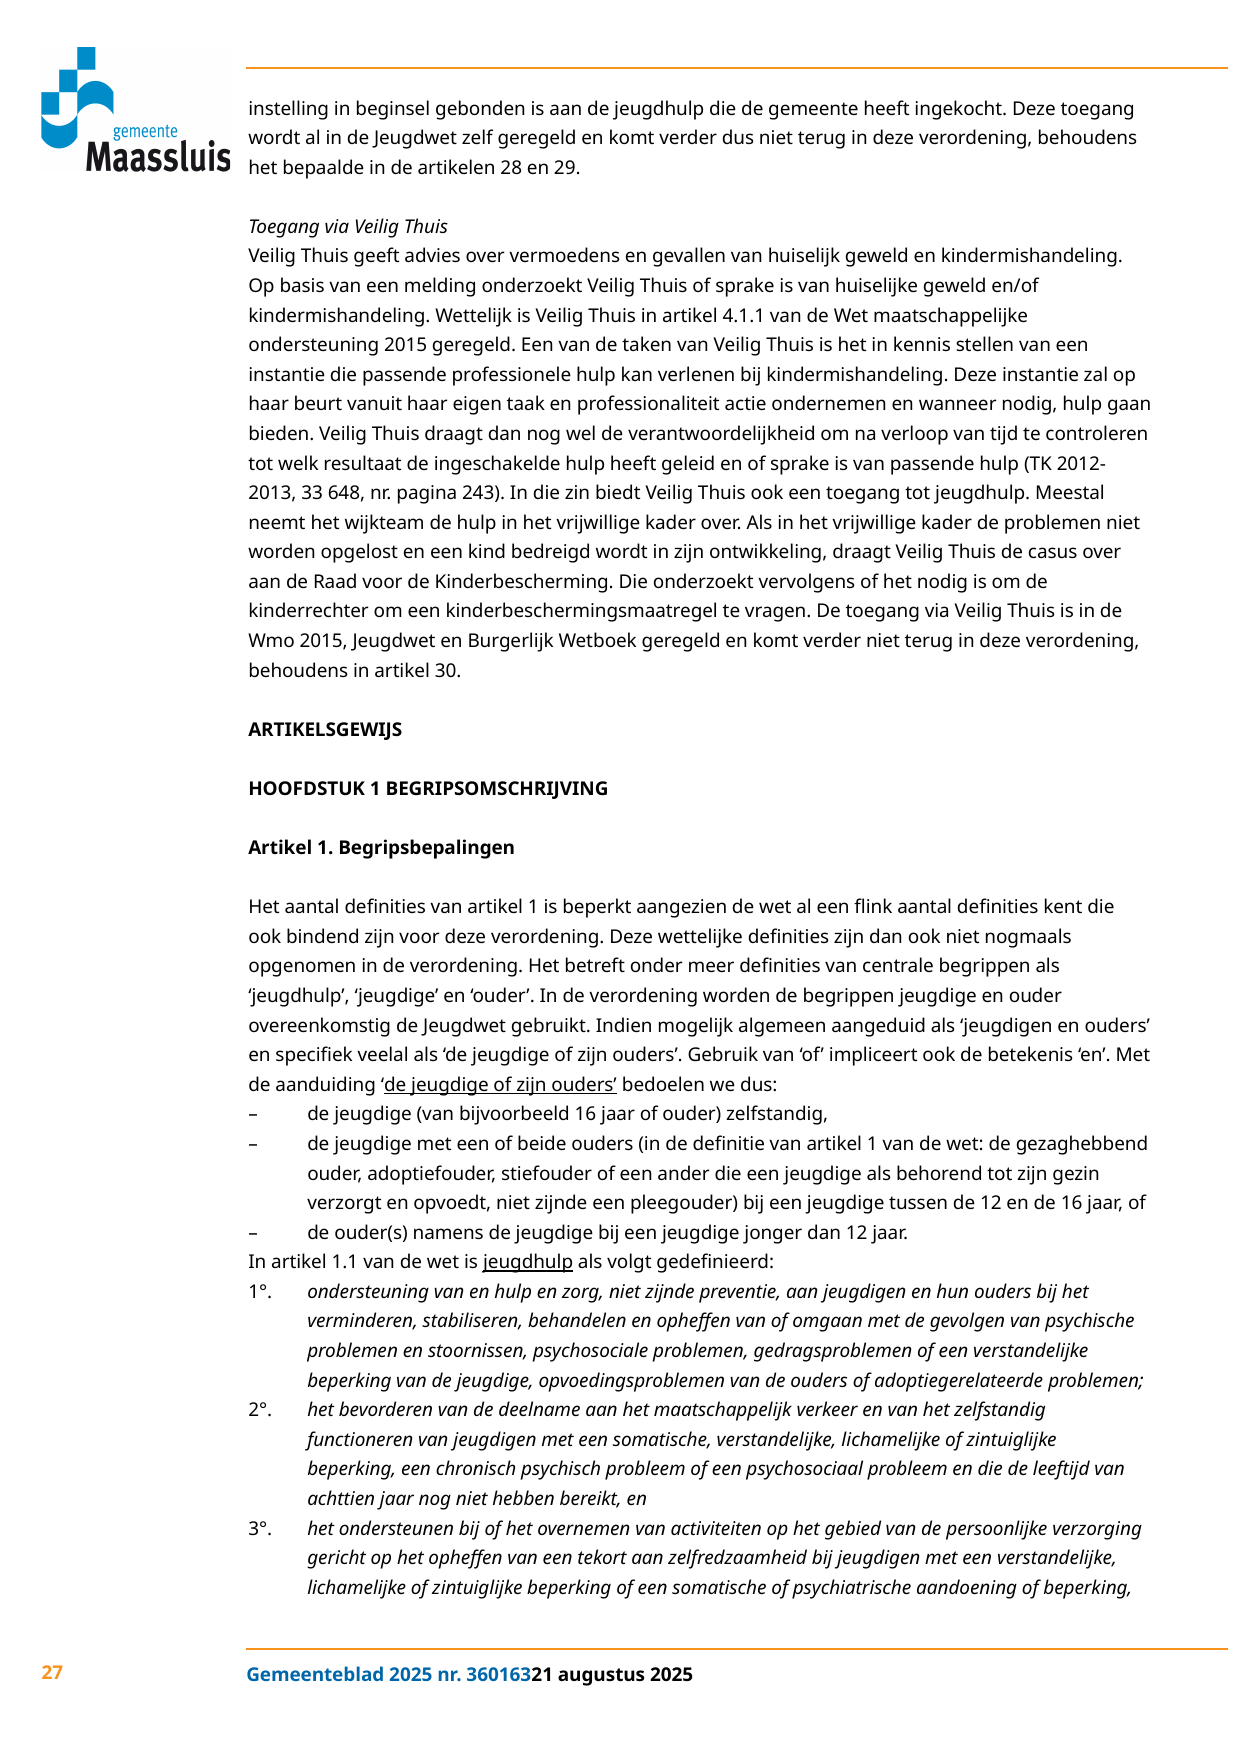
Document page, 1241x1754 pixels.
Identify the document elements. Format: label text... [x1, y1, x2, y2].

text Het aantal definities van artikel 1 is beperkt aangezien de wet al een flink aantal definities kent die ook bindend zijn voor deze verordening. Deze wettelijke definities zijn dan ook niet nogmaals opgenomen in de verordening. Het betreft onder meer definities van centrale begrippen als ‘jeugdhulp’, ‘jeugdige’ en ‘ouder’. In de verordening worden de begrippen jeugdige en ouder overeenkomstig de Jeugdwet gebruikt. Indien mogelijk algemeen aangeduid als ‘jeugdigen en ouders’ en specifiek veelal als ‘de jeugdige of zijn ouders’. Gebruik van ‘of’ impliceert ook de betekenis ‘en’. Met de aanduiding ‘de jeugdige of zijn ouders’ bedoelen we dus: [248, 893, 1152, 1097]
picture [41, 47, 231, 172]
list het bevorderen van de deelname aan het maatschappelijk verkeer en van het zelfstandig functioneren van jeugdigen met een somatische, verstandelijke, lichamelijke of zintuiglijke beperking, een chronisch psychisch probleem of een psychosociaal probleem en die de leeftijd van achttien jaar nog niet hebben bereikt, en [248, 1396, 1152, 1511]
list de jeugdige met een of beide ouders (in de definitie van artikel 1 van de wet: de gezaghebbend ouder, adoptiefouder, stiefouder of een ander die een jeugdige als behorend tot zijn gezin verzorgt en opvoedt, niet zijnde een pleegouder) bij een jeugdige tussen de 12 en de 16 jaar, of [248, 1130, 1152, 1215]
text ARTIKELSGEWIJS [248, 716, 1152, 742]
list de ouder(s) namens de jeugdige bij een jeugdige jonger dan 12 jaar. [248, 1219, 1152, 1245]
text Toegang via Veilig Thuis [248, 213, 1152, 239]
text Artikel 1. Begripsbepalingen [248, 834, 1152, 860]
list ondersteuning van en hulp en zorg, niet zijnde preventie, aan jeugdigen en hun ouders bij het verminderen, stabiliseren, behandelen en opheffen van of omgaan met de gevolgen van psychische problemen en stoornissen, psychosociale problemen, gedragsproblemen of een verstandelijke beperking van de jeugdige, opvoedingsproblemen van de ouders of adoptiegerelateerde problemen; [248, 1278, 1152, 1393]
list de jeugdige (van bijvoorbeeld 16 jaar of ouder) zelfstandig, [248, 1101, 1152, 1126]
list het ondersteunen bij of het overnemen van activiteiten op het gebied van de persoonlijke verzorging gericht op het opheffen van een tekort aan zelfredzaamheid bij jeugdigen met een verstandelijke, lichamelijke of zintuiglijke beperking of een somatische of psychiatrische aandoening of beperking, [248, 1515, 1152, 1600]
text instelling in beginsel gebonden is aan de jeugdhulp die de gemeente heeft ingekocht. Deze toegang wordt al in de Jeugdwet zelf geregeld en komt verder dus niet terug in deze verordening, behoudens het bepaalde in de artikelen 28 en 29. [248, 95, 1152, 180]
text HOOFDSTUK 1 BEGRIPSOMSCHRIJVING [248, 775, 1152, 801]
text Veilig Thuis geeft advies over vermoedens en gevallen van huiselijk geweld en kindermishandeling. Op basis van een melding onderzoekt Veilig Thuis of sprake is van huiselijke geweld en/of kindermishandeling. Wettelijk is Veilig Thuis in artikel 4.1.1 van de Wet maatschappelijke ondersteuning 2015 geregeld. Een van de taken van Veilig Thuis is het in kennis stellen van een instantie die passende professionele hulp kan verlenen bij kindermishandeling. Deze instantie zal op haar beurt vanuit haar eigen taak en professionaliteit actie ondernemen en wanneer nodig, hulp gaan bieden. Veilig Thuis draagt dan nog wel de verantwoordelijkheid om na verloop van tijd te controleren tot welk resultaat de ingeschakelde hulp heeft geleid en of sprake is van passende hulp (TK 2012-2013, 33 648, nr. pagina 243). In die zin biedt Veilig Thuis ook een toegang tot jeugdhulp. Meestal neemt het wijkteam de hulp in het vrijwillige kader over. Als in het vrijwillige kader de problemen niet worden opgelost en een kind bedreigd wordt in zijn ontwikkeling, draagt Veilig Thuis de casus over aan de Raad voor de Kinderbescherming. Die onderzoekt vervolgens of het nodig is om de kinderrechter om een kinderbeschermingsmaatregel te vragen. De toegang via Veilig Thuis is in de Wmo 2015, Jeugdwet en Burgerlijk Wetboek geregeld en komt verder niet terug in deze verordening, behoudens in artikel 30. [248, 243, 1152, 683]
text In artikel 1.1 van de wet is jeugdhulp als volgt gedefinieerd: [248, 1248, 1152, 1274]
picture [41, 47, 77, 92]
